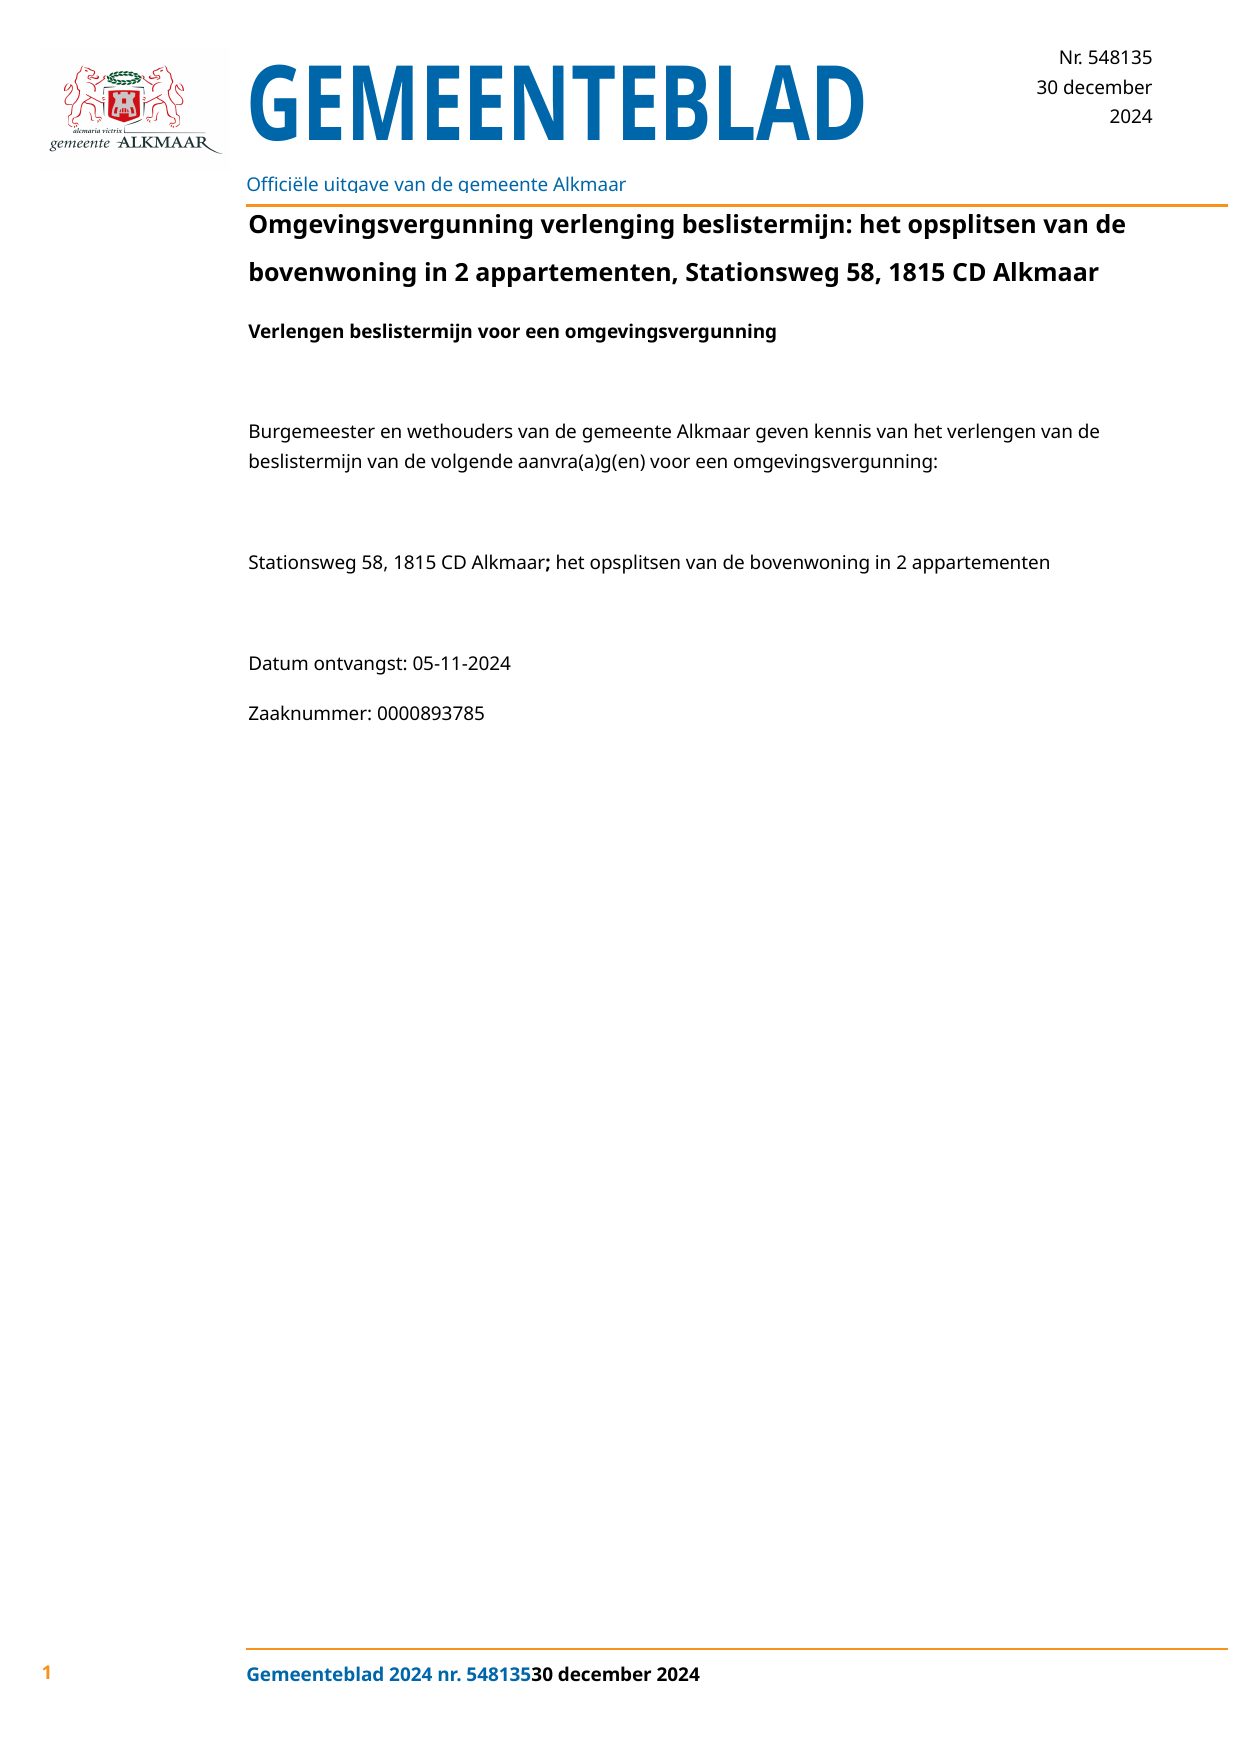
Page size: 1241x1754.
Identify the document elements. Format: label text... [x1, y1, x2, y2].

text Zaaknummer: 0000893785 [248, 700, 1152, 726]
text Omgevingsvergunning verlenging beslistermijn: het opsplitsen van de bovenwoning in 2 appartementen, Stationsweg 58, 1815 CD Alkmaar [248, 207, 1152, 288]
text Verlengen beslistermijn voor een omgevingsvergunning [248, 318, 1152, 344]
text Burgemeester en wethouders van de gemeente Alkmaar geven kennis van het verlengen van de beslistermijn van de volgende aanvra(a)g(en) voor een omgevingsvergunning: [248, 419, 1152, 474]
picture [41, 47, 231, 172]
text Stationsweg 58, 1815 CD Alkmaar; het opsplitsen van de bovenwoning in 2 appartementen [248, 549, 1152, 575]
text Datum ontvangst: 05-11-2024 [248, 650, 1152, 676]
